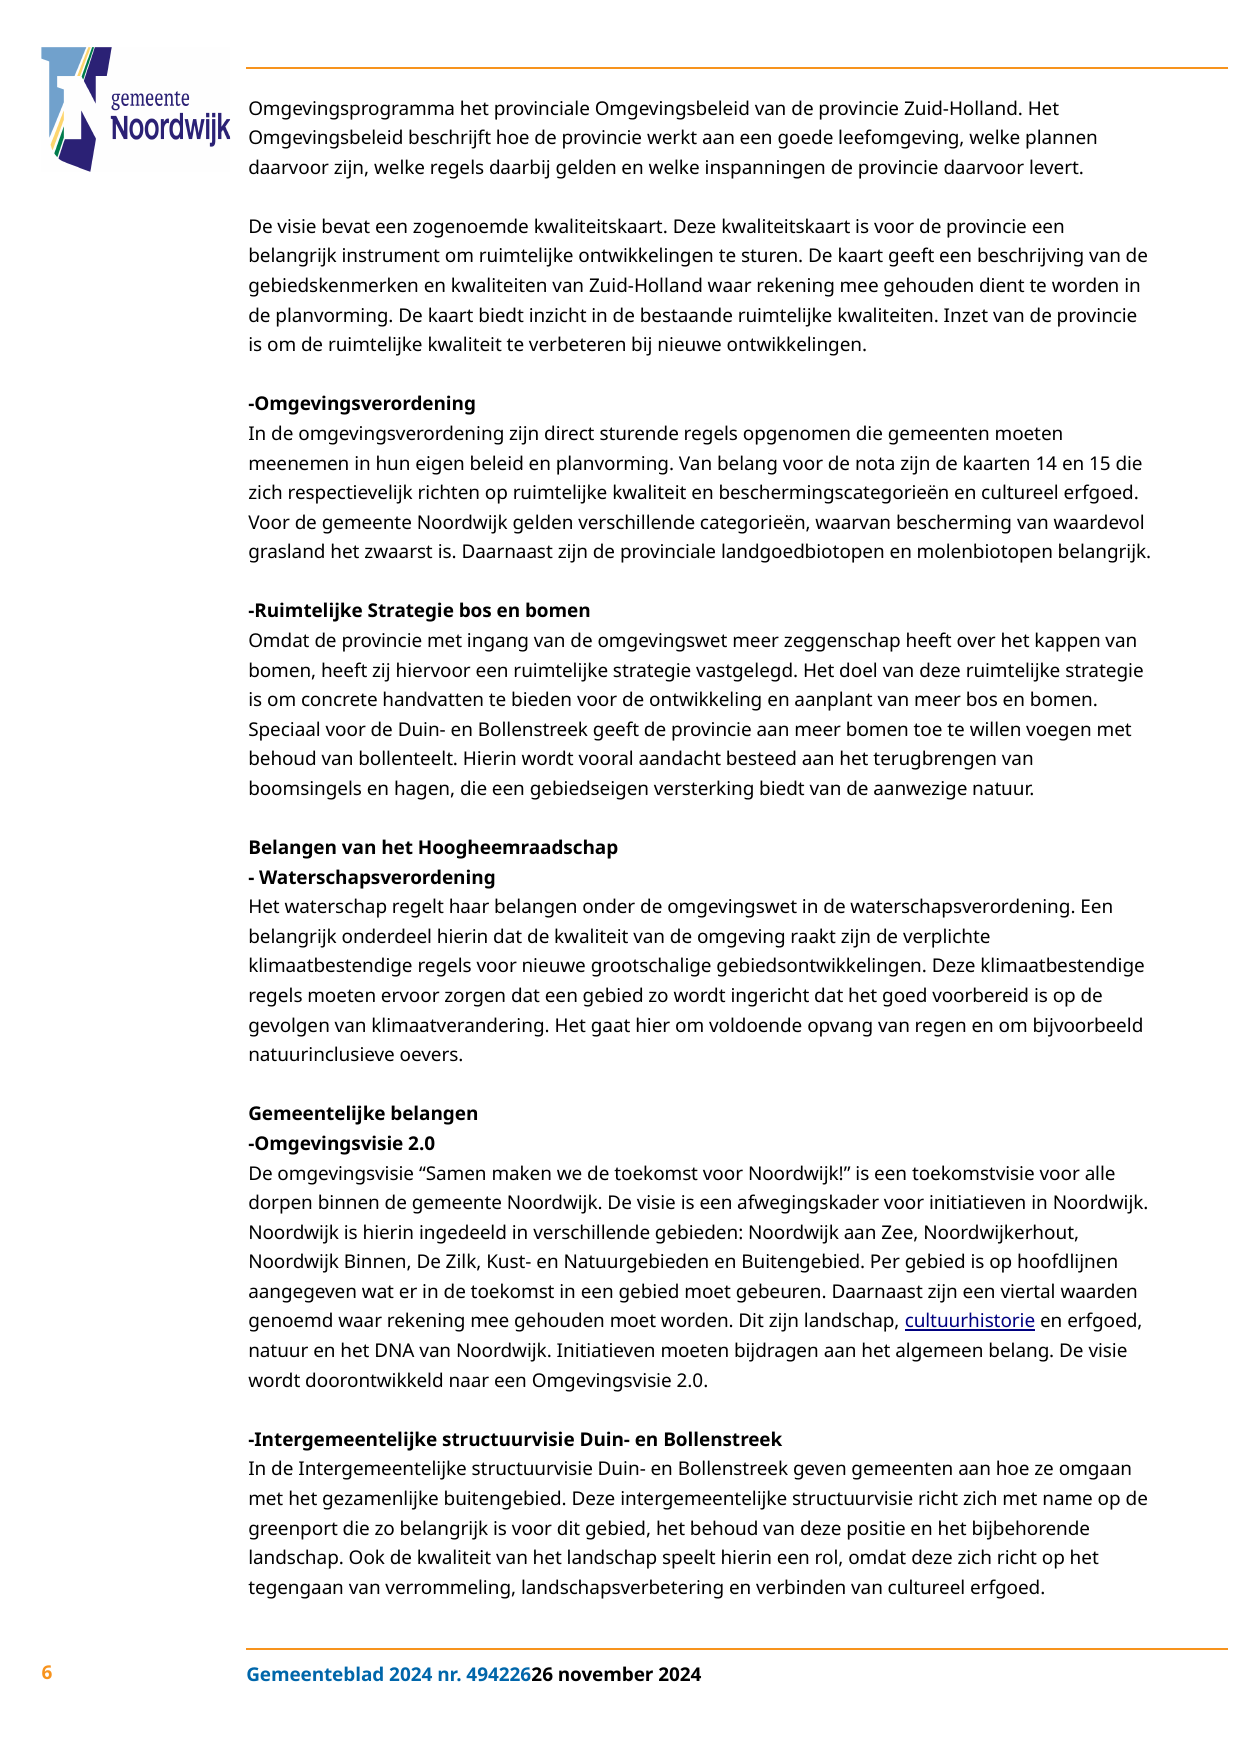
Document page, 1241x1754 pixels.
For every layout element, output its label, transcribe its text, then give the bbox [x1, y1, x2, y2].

text In de omgevingsverordening zijn direct sturende regels opgenomen die gemeenten moeten meenemen in hun eigen beleid en planvorming. Van belang voor de nota zijn de kaarten 14 en 15 die zich respectievelijk richten op ruimtelijke kwaliteit en beschermingscategorieën en cultureel erfgoed. Voor de gemeente Noordwijk gelden verschillende categorieën, waarvan bescherming van waardevol grasland het zwaarst is. Daarnaast zijn de provinciale landgoedbiotopen en molenbiotopen belangrijk. [248, 420, 1152, 564]
text -Omgevingsverordening [248, 391, 1152, 416]
text In de Intergemeentelijke structuurvisie Duin- en Bollenstreek geven gemeenten aan hoe ze omgaan met het gezamenlijke buitengebied. Deze intergemeentelijke structuurvisie richt zich met name op de greenport die zo belangrijk is voor dit gebied, het behoud van deze positie en het bijbehorende landschap. Ook de kwaliteit van het landschap speelt hierin een rol, omdat deze zich richt op het tegengaan van verrommeling, landschapsverbetering en verbinden van cultureel erfgoed. [248, 1456, 1152, 1600]
text Gemeentelijke belangen [248, 1101, 1152, 1126]
text Belangen van het Hoogheemraadschap [248, 834, 1152, 860]
text - Waterschapsverordening [248, 864, 1152, 890]
text Omdat de provincie met ingang van de omgevingswet meer zeggenschap heeft over het kappen van bomen, heeft zij hiervoor een ruimtelijke strategie vastgelegd. Het doel van deze ruimtelijke strategie is om concrete handvatten te bieden voor de ontwikkeling en aanplant van meer bos en bomen. Speciaal voor de Duin- en Bollenstreek geeft de provincie aan meer bomen toe te willen voegen met behoud van bollenteelt. Hierin wordt vooral aandacht besteed aan het terugbrengen van boomsingels en hagen, die een gebiedseigen versterking biedt van de aanwezige natuur. [248, 627, 1152, 801]
text -Intergemeentelijke structuurvisie Duin- en Bollenstreek [248, 1426, 1152, 1452]
text De visie bevat een zogenoemde kwaliteitskaart. Deze kwaliteitskaart is voor de provincie een belangrijk instrument om ruimtelijke ontwikkelingen te sturen. De kaart geeft een beschrijving van de gebiedskenmerken en kwaliteiten van Zuid-Holland waar rekening mee gehouden dient te worden in de planvorming. De kaart biedt inzicht in de bestaande ruimtelijke kwaliteiten. Inzet van de provincie is om de ruimtelijke kwaliteit te verbeteren bij nieuwe ontwikkelingen. [248, 213, 1152, 357]
text -Omgevingsvisie 2.0 [248, 1130, 1152, 1156]
text Omgevingsprogramma het provinciale Omgevingsbeleid van de provincie Zuid-Holland. Het Omgevingsbeleid beschrijft hoe de provincie werkt aan een goede leefomgeving, welke plannen daarvoor zijn, welke regels daarbij gelden en welke inspanningen de provincie daarvoor levert. [248, 95, 1152, 180]
picture [41, 47, 231, 172]
text Het waterschap regelt haar belangen onder de omgevingswet in de waterschapsverordening. Een belangrijk onderdeel hierin dat de kwaliteit van de omgeving raakt zijn de verplichte klimaatbestendige regels voor nieuwe grootschalige gebiedsontwikkelingen. Deze klimaatbestendige regels moeten ervoor zorgen dat een gebied zo wordt ingericht dat het goed voorbereid is op de gevolgen van klimaatverandering. Het gaat hier om voldoende opvang van regen en om bijvoorbeeld natuurinclusieve oevers. [248, 893, 1152, 1067]
text -Ruimtelijke Strategie bos en bomen [248, 598, 1152, 623]
text De omgevingsvisie “Samen maken we de toekomst voor Noordwijk!” is een toekomstvisie voor alle dorpen binnen de gemeente Noordwijk. De visie is een afwegingskader voor initiatieven in Noordwijk. Noordwijk is hierin ingedeeld in verschillende gebieden: Noordwijk aan Zee, Noordwijkerhout, Noordwijk Binnen, De Zilk, Kust- en Natuurgebieden en Buitengebied. Per gebied is op hoofdlijnen aangegeven wat er in de toekomst in een gebied moet gebeuren. Daarnaast zijn een viertal waarden genoemd waar rekening mee gehouden moet worden. Dit zijn landschap, cultuurhistorie en erfgoed, natuur en het DNA van Noordwijk. Initiatieven moeten bijdragen aan het algemeen belang. De visie wordt doorontwikkeld naar een Omgevingsvisie 2.0. [248, 1160, 1152, 1393]
